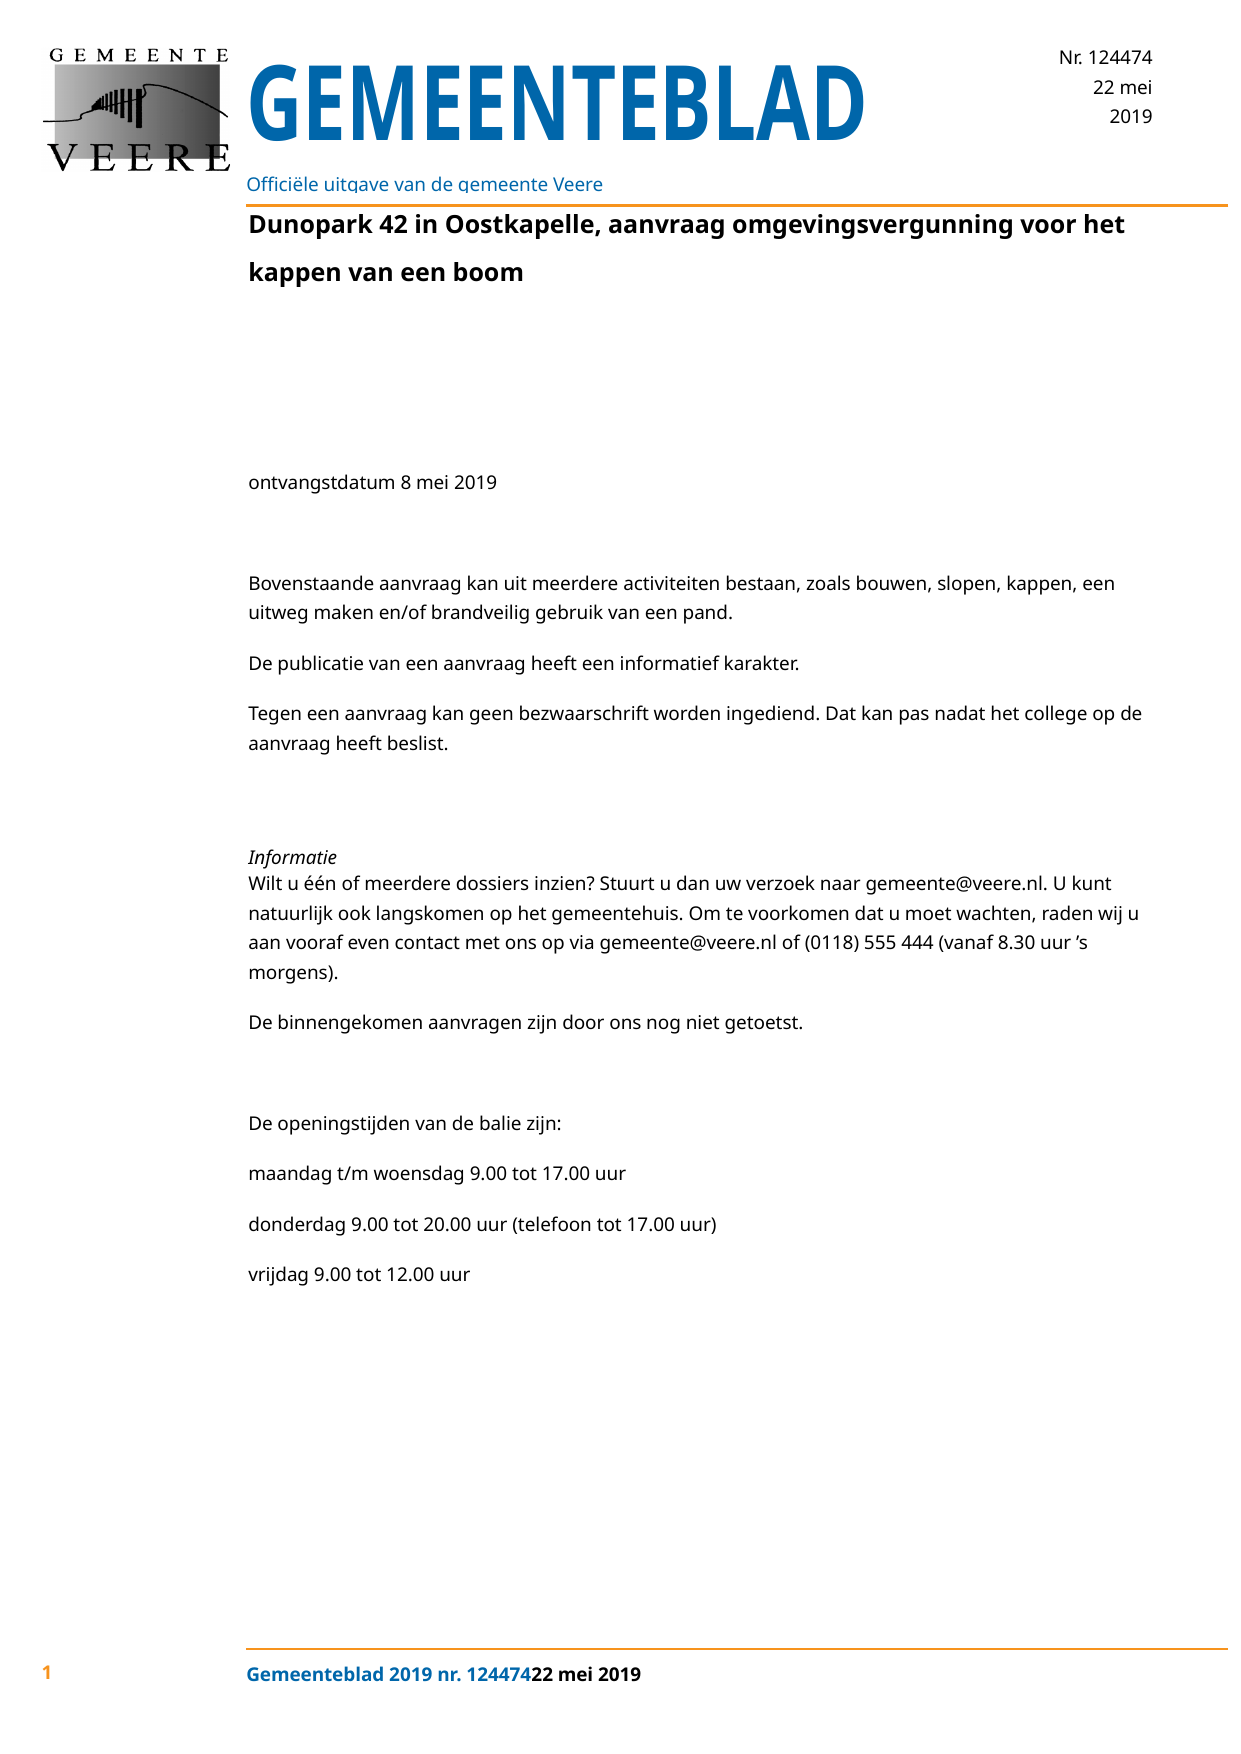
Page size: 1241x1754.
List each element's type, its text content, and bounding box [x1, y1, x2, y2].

text donderdag 9.00 tot 20.00 uur (telefoon tot 17.00 uur) [248, 1211, 1152, 1237]
text De binnengekomen aanvragen zijn door ons nog niet getoetst. [248, 1009, 1152, 1035]
text Tegen een aanvraag kan geen bezwaarschrift worden ingediend. Dat kan pas nadat het college op de aanvraag heeft beslist. [248, 700, 1152, 756]
text maandag t/m woensdag 9.00 tot 17.00 uur [248, 1161, 1152, 1186]
text Informatie [248, 844, 1152, 870]
text Bovenstaande aanvraag kan uit meerdere activiteiten bestaan, zoals bouwen, slopen, kappen, een uitweg maken en/of brandveilig gebruik van een pand. [248, 570, 1152, 625]
text De publicatie van een aanvraag heeft een informatief karakter. [248, 650, 1152, 676]
text Wilt u één of meerdere dossiers inzien? Stuurt u dan uw verzoek naar gemeente@veere.nl. U kunt natuurlijk ook langskomen op het gemeentehuis. Om te voorkomen dat u moet wachten, raden wij u aan vooraf even contact met ons op via gemeente@veere.nl of (0118) 555 444 (vanaf 8.30 uur ’s morgens). [248, 870, 1152, 984]
text Dunopark 42 in Oostkapelle, aanvraag omgevingsvergunning voor het kappen van een boom [248, 207, 1152, 288]
text De openingstijden van de balie zijn: [248, 1110, 1152, 1136]
text vrijdag 9.00 tot 12.00 uur [248, 1261, 1152, 1287]
picture [41, 47, 231, 172]
text ontvangstdatum 8 mei 2019 [248, 469, 1152, 495]
